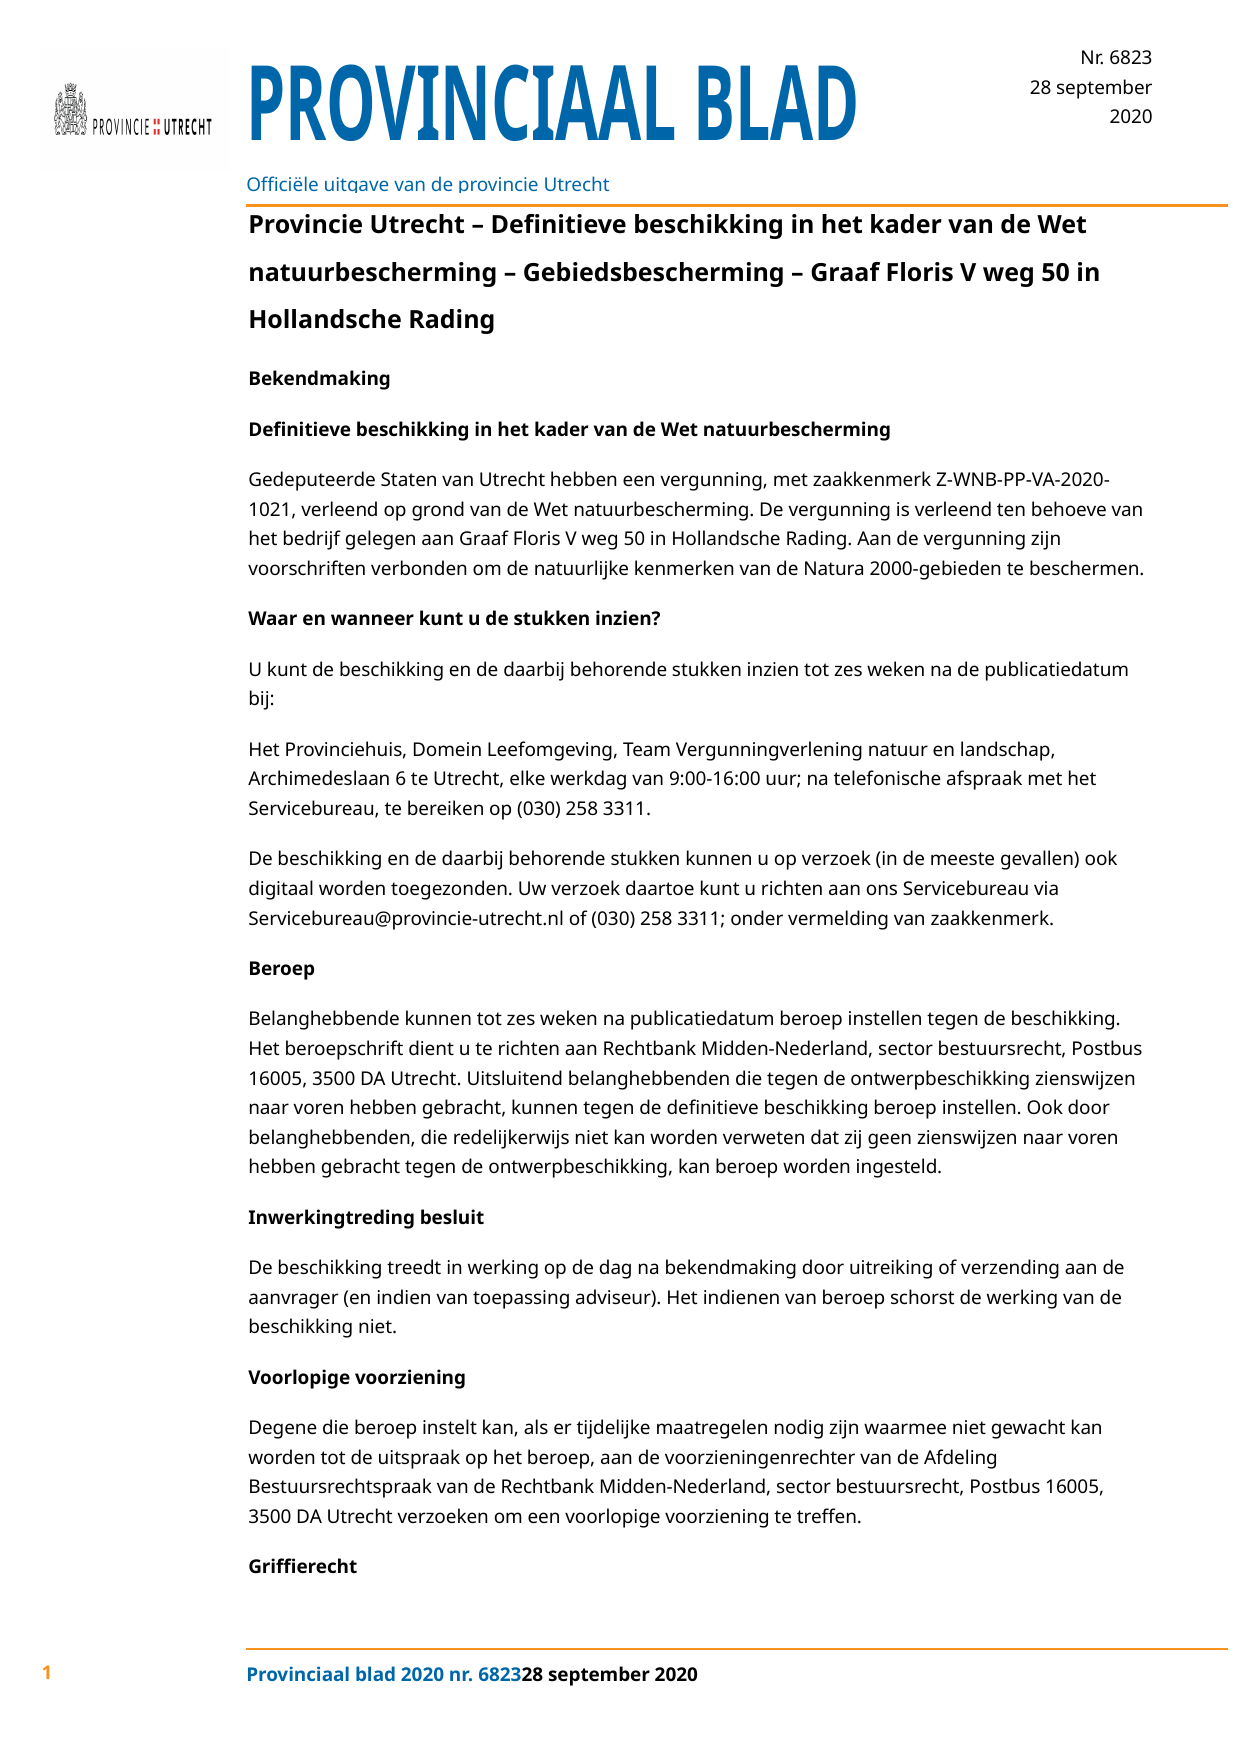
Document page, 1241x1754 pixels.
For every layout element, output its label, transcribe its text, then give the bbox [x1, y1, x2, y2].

text Degene die beroep instelt kan, als er tijdelijke maatregelen nodig zijn waarmee niet gewacht kan worden tot de uitspraak op het beroep, aan de voorzieningenrechter van de Afdeling Bestuursrechtspraak van de Rechtbank Midden-Nederland, sector bestuursrecht, Postbus 16005, 3500 DA Utrecht verzoeken om een voorlopige voorziening te treffen. [248, 1414, 1152, 1529]
text Het Provinciehuis, Domein Leefomgeving, Team Vergunningverlening natuur en landschap, Archimedeslaan 6 te Utrecht, elke werkdag van 9:00-16:00 uur; na telefonische afspraak met het Servicebureau, te bereiken op (030) 258 3311. [248, 736, 1152, 821]
text Gedeputeerde Staten van Utrecht hebben een vergunning, met zaakkenmerk Z-WNB-PP-VA-2020-1021, verleend op grond van de Wet natuurbescherming. De vergunning is verleend ten behoeve van het bedrijf gelegen aan Graaf Floris V weg 50 in Hollandsche Rading. Aan de vergunning zijn voorschriften verbonden om de natuurlijke kenmerken van de Natura 2000-gebieden te beschermen. [248, 466, 1152, 581]
text Definitieve beschikking in het kader van de Wet natuurbescherming [248, 416, 1152, 442]
picture [41, 47, 231, 172]
text Belanghebbende kunnen tot zes weken na publicatiedatum beroep instellen tegen de beschikking. Het beroepschrift dient u te richten aan Rechtbank Midden-Nederland, sector bestuursrecht, Postbus 16005, 3500 DA Utrecht. Uitsluitend belanghebbenden die tegen de ontwerpbeschikking zienswijzen naar voren hebben gebracht, kunnen tegen de definitieve beschikking beroep instellen. Ook door belanghebbenden, die redelijkerwijs niet kan worden verweten dat zij geen zienswijzen naar voren hebben gebracht tegen de ontwerpbeschikking, kan beroep worden ingesteld. [248, 1006, 1152, 1179]
text De beschikking treedt in werking op de dag na bekendmaking door uitreiking of verzending aan de aanvrager (en indien van toepassing adviseur). Het indienen van beroep schorst de werking van de beschikking niet. [248, 1254, 1152, 1339]
text Griffierecht [248, 1553, 1152, 1579]
text Inwerkingtreding besluit [248, 1204, 1152, 1229]
text Waar en wanneer kunt u de stukken inzien? [248, 606, 1152, 631]
text De beschikking en de daarbij behorende stukken kunnen u op verzoek (in de meeste gevallen) ook digitaal worden toegezonden. Uw verzoek daartoe kunt u richten aan ons Servicebureau via Servicebureau@provincie-utrecht.nl of (030) 258 3311; onder vermelding van zaakkenmerk. [248, 846, 1152, 930]
text Voorlopige voorziening [248, 1364, 1152, 1389]
text Bekendmaking [248, 366, 1152, 391]
text U kunt de beschikking en de daarbij behorende stukken inzien tot zes weken na de publicatiedatum bij: [248, 656, 1152, 711]
text Provincie Utrecht – Definitieve beschikking in het kader van de Wet natuurbescherming – Gebiedsbescherming – Graaf Floris V weg 50 in Hollandsche Rading [248, 207, 1152, 336]
text Beroep [248, 955, 1152, 981]
